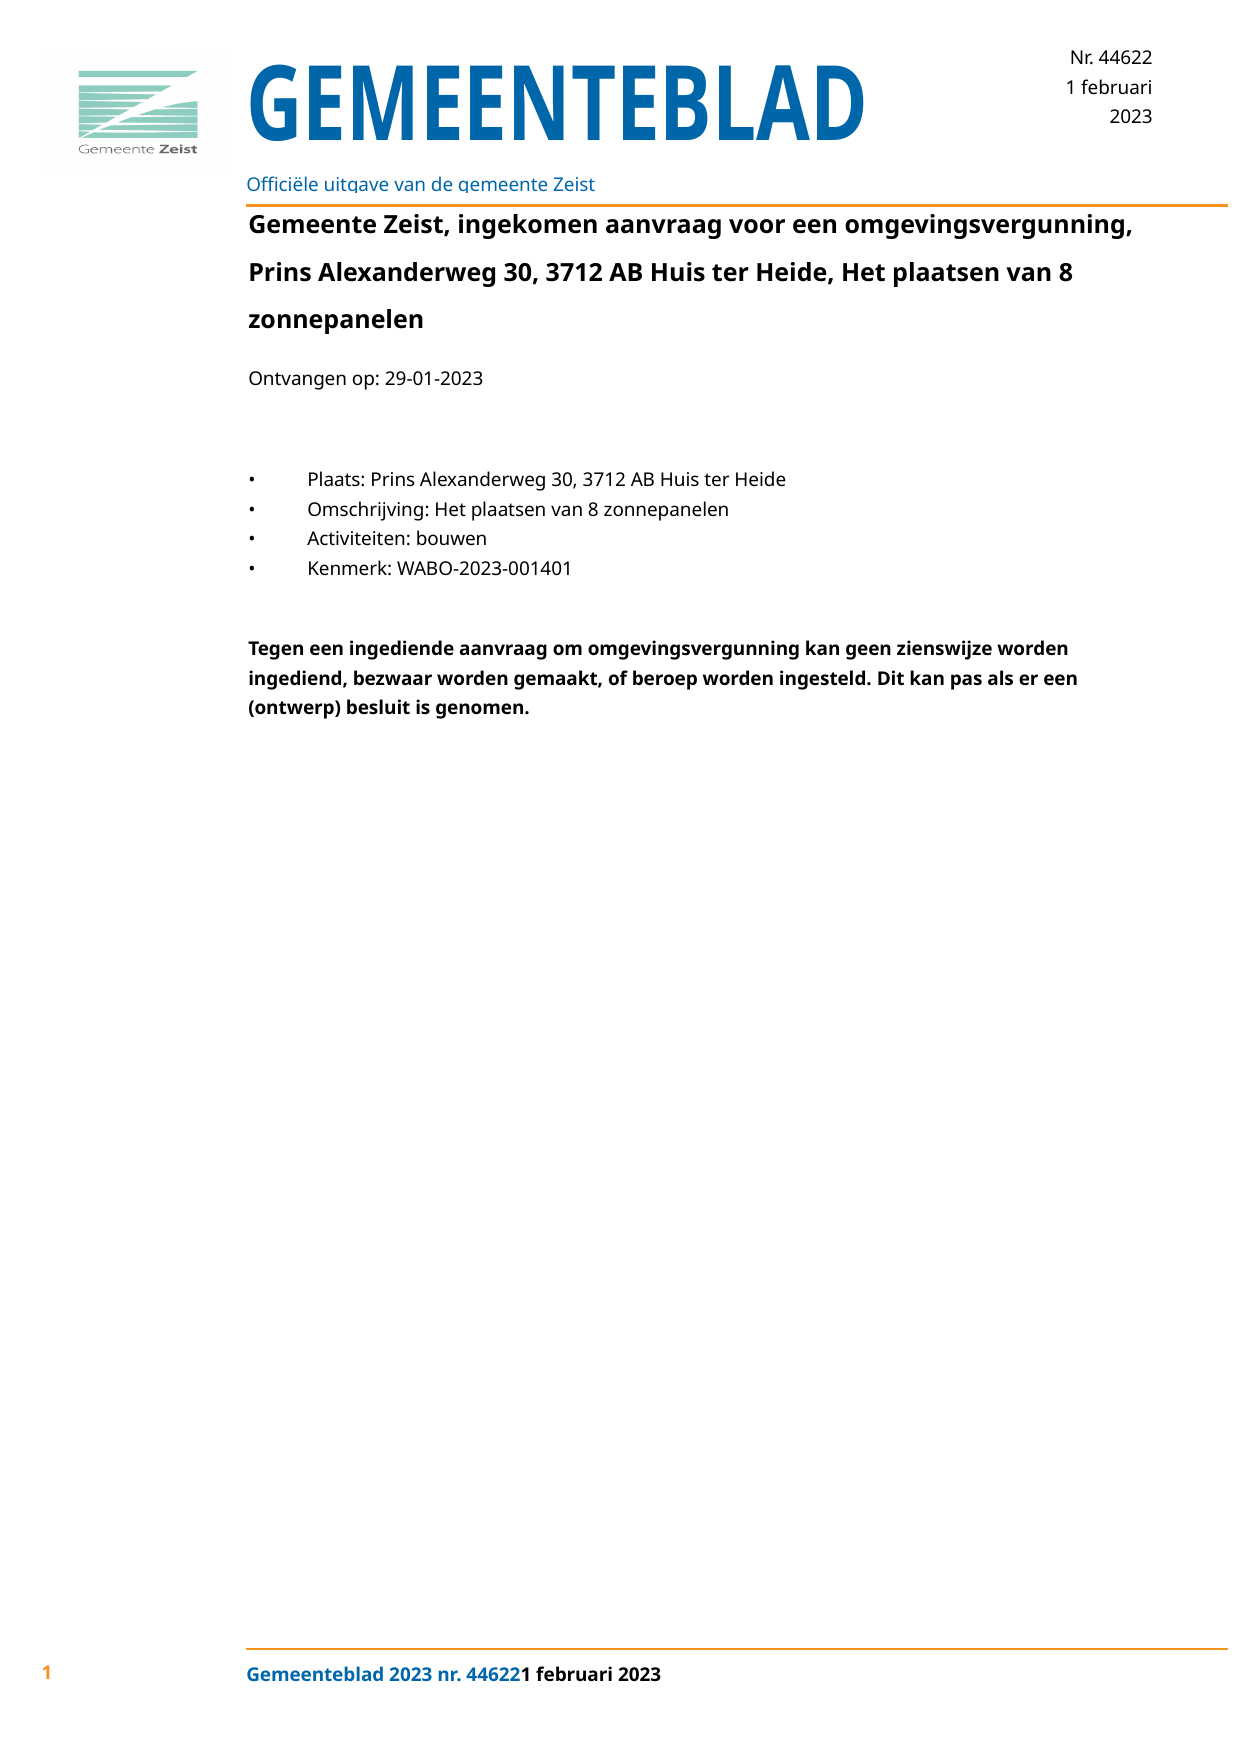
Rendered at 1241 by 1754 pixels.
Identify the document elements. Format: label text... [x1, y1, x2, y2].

text Tegen een ingediende aanvraag om omgevingsvergunning kan geen zienswijze worden ingediend, bezwaar worden gemaakt, of beroep worden ingesteld. Dit kan pas als er een (ontwerp) besluit is genomen. [248, 635, 1152, 720]
list Kenmerk: WABO-2023-001401 [248, 555, 1152, 581]
text Ontvangen op: 29-01-2023 [248, 366, 1152, 391]
list Plaats: Prins Alexanderweg 30, 3712 AB Huis ter Heide [248, 466, 1152, 492]
picture [41, 47, 231, 172]
list Omschrijving: Het plaatsen van 8 zonnepanelen [248, 496, 1152, 522]
list Activiteiten: bouwen [248, 526, 1152, 551]
text Gemeente Zeist, ingekomen aanvraag voor een omgevingsvergunning, Prins Alexanderweg 30, 3712 AB Huis ter Heide, Het plaatsen van 8 zonnepanelen [248, 207, 1152, 336]
